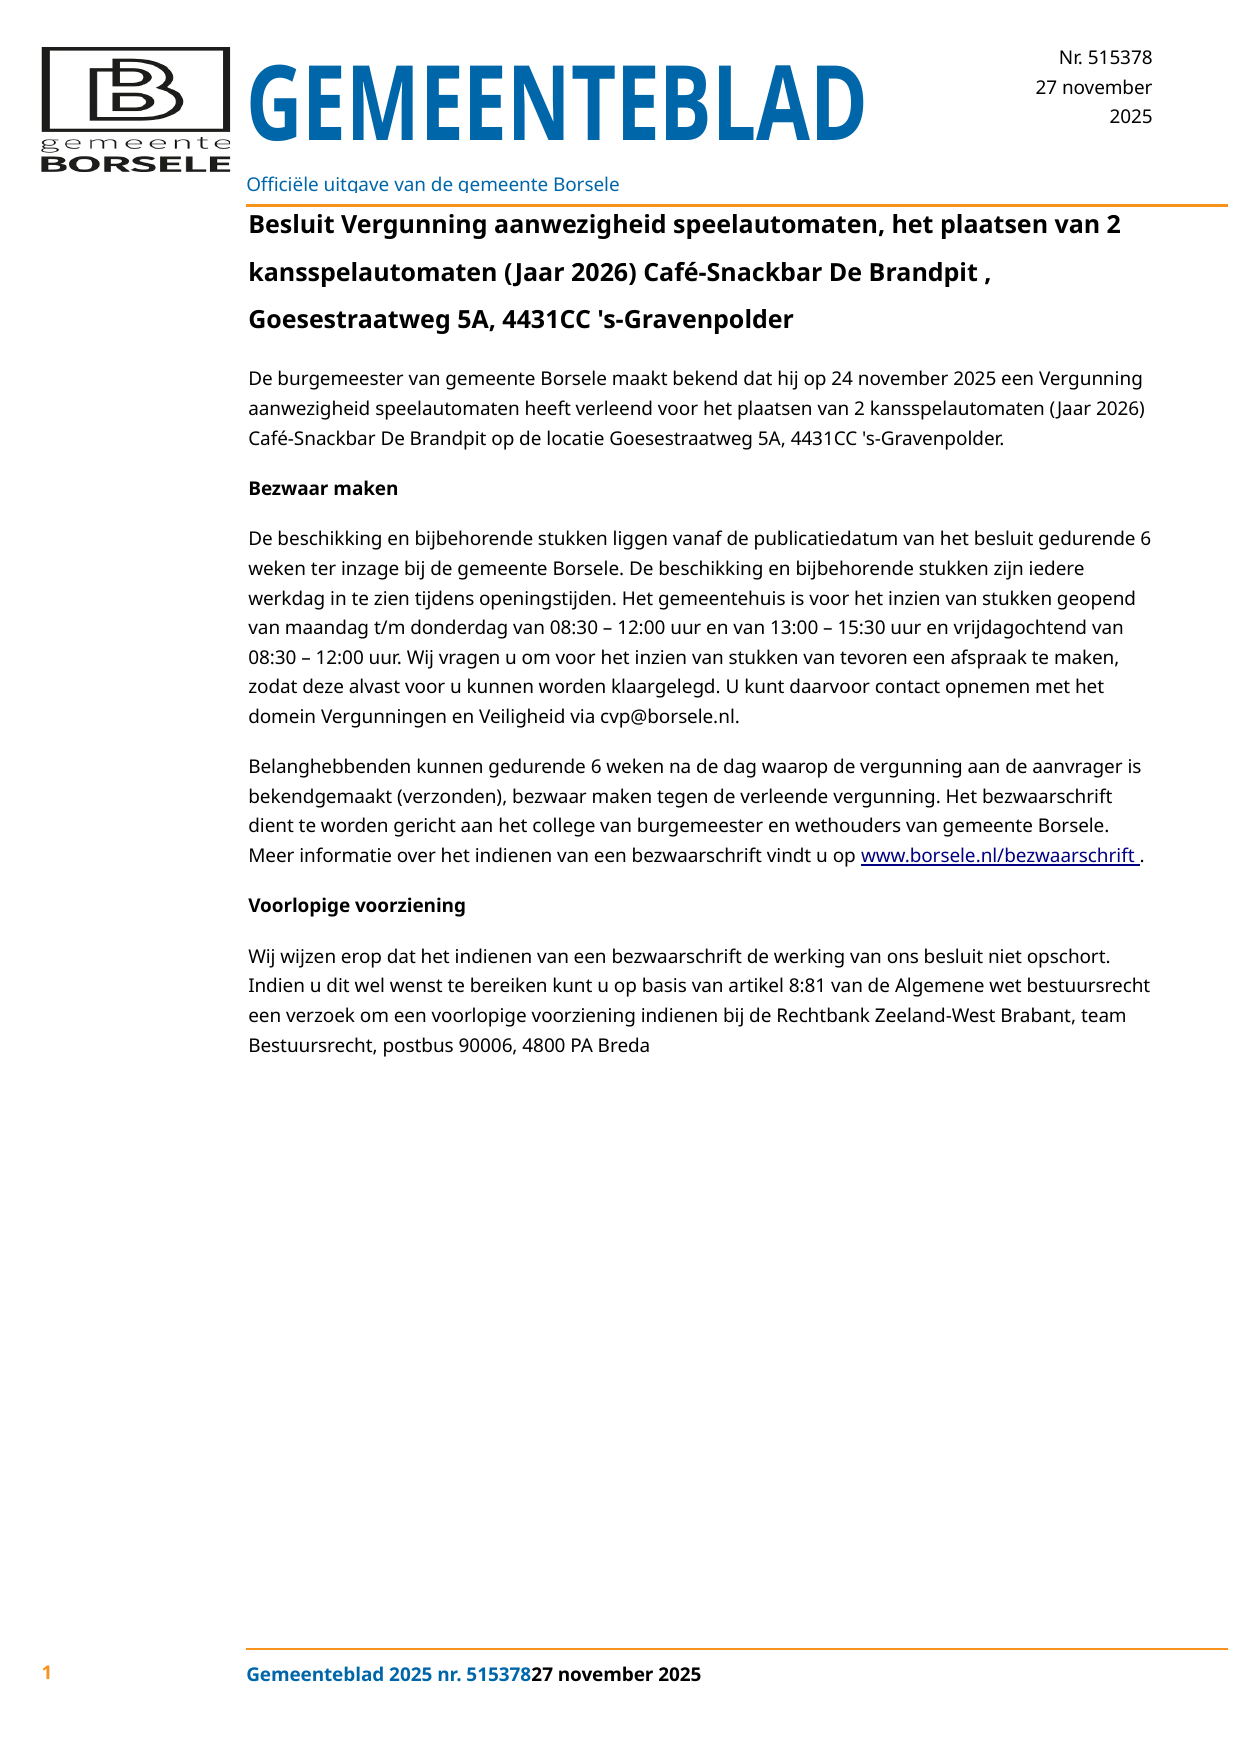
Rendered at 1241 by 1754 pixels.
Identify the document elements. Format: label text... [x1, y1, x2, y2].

text De beschikking en bijbehorende stukken liggen vanaf de publicatiedatum van het besluit gedurende 6 weken ter inzage bij de gemeente Borsele. De beschikking en bijbehorende stukken zijn iedere werkdag in te zien tijdens openingstijden. Het gemeentehuis is voor het inzien van stukken geopend van maandag t/m donderdag van 08:30 – 12:00 uur en van 13:00 – 15:30 uur en vrijdagochtend van 08:30 – 12:00 uur. Wij vragen u om voor het inzien van stukken van tevoren een afspraak te maken, zodat deze alvast voor u kunnen worden klaargelegd. U kunt daarvoor contact opnemen met het domein Vergunningen en Veiligheid via cvp@borsele.nl. [248, 526, 1152, 729]
picture [41, 47, 231, 172]
text Bezwaar maken [248, 475, 1152, 501]
text De burgemeester van gemeente Borsele maakt bekend dat hij op 24 november 2025 een Vergunning aanwezigheid speelautomaten heeft verleend voor het plaatsen van 2 kansspelautomaten (Jaar 2026) Café-Snackbar De Brandpit op de locatie Goesestraatweg 5A, 4431CC 's-Gravenpolder. [248, 366, 1152, 450]
text Voorlopige voorziening [248, 893, 1152, 918]
text Belanghebbenden kunnen gedurende 6 weken na de dag waarop de vergunning aan de aanvrager is bekendgemaakt (verzonden), bezwaar maken tegen de verleende vergunning. Het bezwaarschrift dient te worden gericht aan het college van burgemeester en wethouders van gemeente Borsele. Meer informatie over het indienen van een bezwaarschrift vindt u op www.borsele.nl/bezwaarschrift . [248, 753, 1152, 868]
text Wij wijzen erop dat het indienen van een bezwaarschrift de werking van ons besluit niet opschort. Indien u dit wel wenst te bereiken kunt u op basis van artikel 8:81 van de Algemene wet bestuursrecht een verzoek om een voorlopige voorziening indienen bij de Rechtbank Zeeland-West Brabant, team Bestuursrecht, postbus 90006, 4800 PA Breda [248, 943, 1152, 1057]
text Besluit Vergunning aanwezigheid speelautomaten, het plaatsen van 2 kansspelautomaten (Jaar 2026) Café-Snackbar De Brandpit , Goesestraatweg 5A, 4431CC 's-Gravenpolder [248, 207, 1152, 336]
